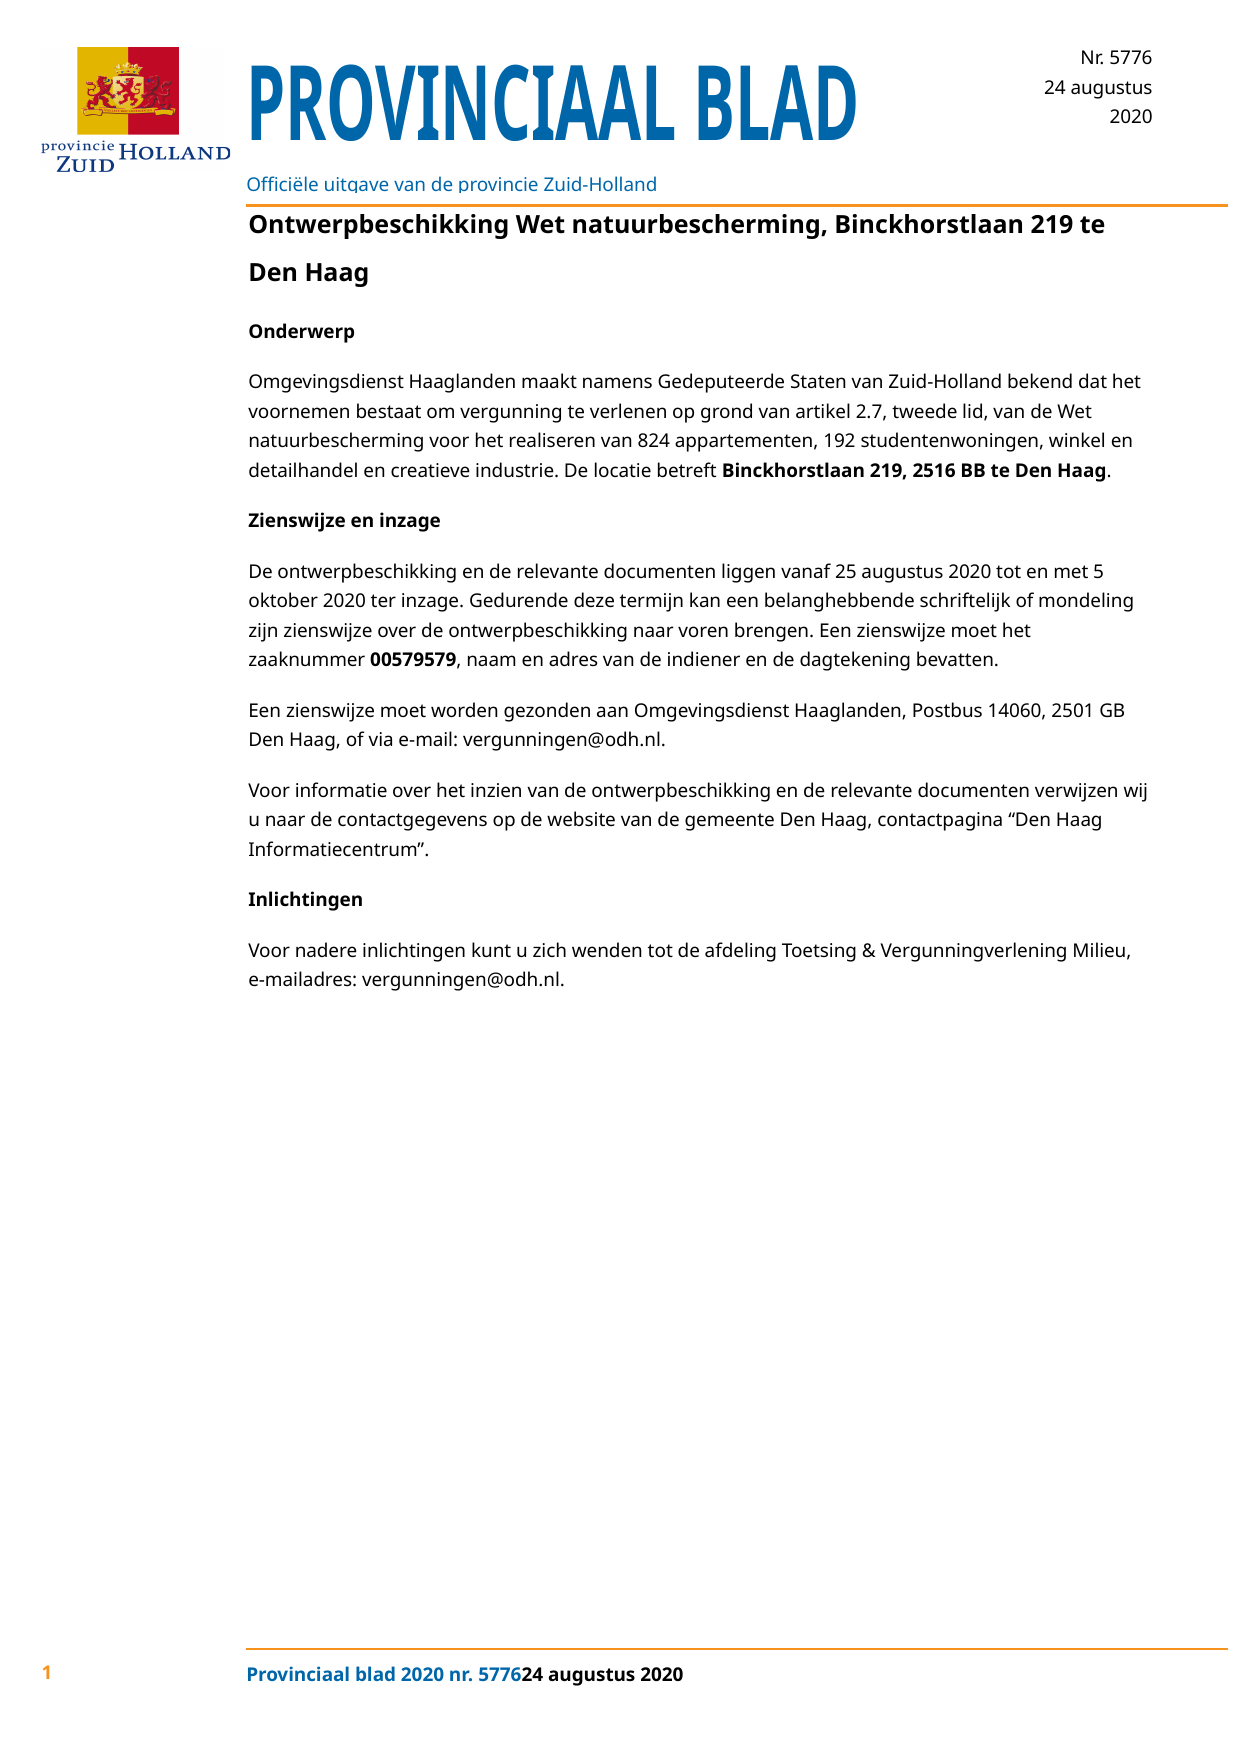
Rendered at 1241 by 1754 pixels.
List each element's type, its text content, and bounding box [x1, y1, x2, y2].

text De ontwerpbeschikking en de relevante documenten liggen vanaf 25 augustus 2020 tot en met 5 oktober 2020 ter inzage. Gedurende deze termijn kan een belanghebbende schriftelijk of mondeling zijn zienswijze over de ontwerpbeschikking naar voren brengen. Een zienswijze moet het zaaknummer 00579579, naam en adres van de indiener en de dagtekening bevatten. [248, 558, 1152, 672]
text Ontwerpbeschikking Wet natuurbescherming, Binckhorstlaan 219 te Den Haag [248, 207, 1152, 288]
text Onderwerp [248, 318, 1152, 344]
text Inlichtingen [248, 887, 1152, 912]
text Voor informatie over het inzien van de ontwerpbeschikking en de relevante documenten verwijzen wij u naar de contactgegevens op de website van de gemeente Den Haag, contactpagina “Den Haag Informatiecentrum”. [248, 777, 1152, 862]
text Een zienswijze moet worden gezonden aan Omgevingsdienst Haaglanden, Postbus 14060, 2501 GB Den Haag, of via e-mail: vergunningen@odh.nl. [248, 697, 1152, 752]
text Zienswijze en inzage [248, 507, 1152, 533]
picture [41, 47, 231, 172]
text Voor nadere inlichtingen kunt u zich wenden tot de afdeling Toetsing & Vergunningverlening Milieu, e-mailadres: vergunningen@odh.nl. [248, 937, 1152, 992]
text Omgevingsdienst Haaglanden maakt namens Gedeputeerde Staten van Zuid-Holland bekend dat het voornemen bestaat om vergunning te verlenen op grond van artikel 2.7, tweede lid, van de Wet natuurbescherming voor het realiseren van 824 appartementen, 192 studentenwoningen, winkel en detailhandel en creatieve industrie. De locatie betreft Binckhorstlaan 219, 2516 BB te Den Haag. [248, 368, 1152, 483]
